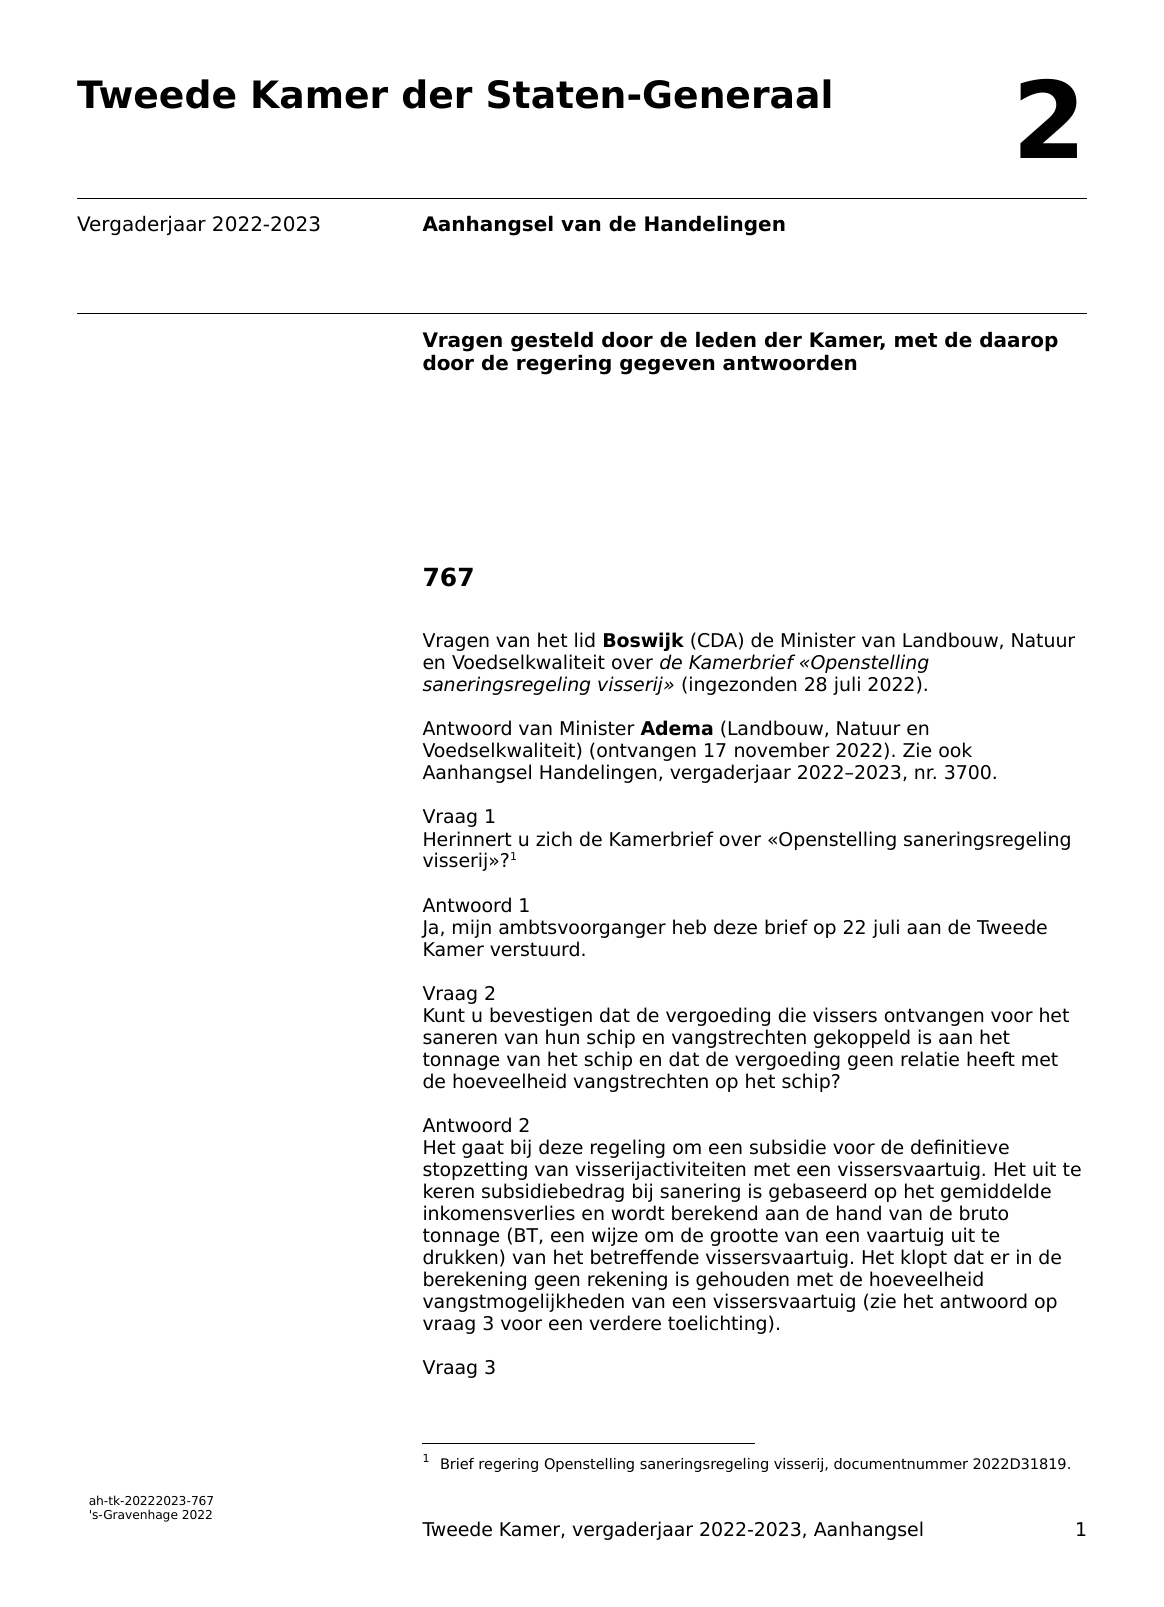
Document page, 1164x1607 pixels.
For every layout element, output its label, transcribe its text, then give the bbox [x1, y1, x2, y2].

text Brief regering Openstelling saneringsregeling visserij, documentnummer 2022D31819. [422, 1452, 1087, 1474]
text ah-tk-20222023-767 [88, 1494, 323, 1508]
text Vraag 3 [422, 1357, 1087, 1379]
text Herinnert u zich de Kamerbrief over «Openstelling saneringsregeling visserij»? [422, 828, 1087, 872]
text Vraag 2 [422, 983, 1087, 1005]
text Antwoord 1 [422, 894, 1087, 917]
table_cell Vragen gesteld door de leden der Kamer, met de daarop door de regering gegeven antwoorden [422, 314, 1087, 375]
table_cell Aanhangsel van de Handelingen [422, 199, 1087, 313]
text 's-Gravenhage 2022 [88, 1508, 323, 1522]
table_header Tweede Kamer der Staten-Generaal [77, 59, 886, 198]
table_cell [77, 314, 422, 375]
text Kunt u bevestigen dat de vergoeding die vissers ontvangen voor het saneren van hun schip en vangstrechten gekoppeld is aan het tonnage van het schip en dat de vergoeding geen relatie heeft met de hoeveelheid vangstrechten op het schip? [422, 1005, 1087, 1093]
table_cell Vergaderjaar 2022-2023 [77, 199, 422, 313]
text Ja, mijn ambtsvoorganger heb deze brief op 22 juli aan de Tweede Kamer verstuurd. [422, 917, 1087, 961]
text Antwoord van Minister Adema (Landbouw, Natuur en Voedselkwaliteit) (ontvangen 17 november 2022). Zie ook Aanhangsel Handelingen, vergaderjaar 2022–2023, nr. 3700. [422, 718, 1087, 784]
table_header 2 [886, 59, 1087, 198]
text Antwoord 2 [422, 1115, 1087, 1137]
text Vragen van het lid Boswijk (CDA) de Minister van Landbouw, Natuur en Voedselkwaliteit over de Kamerbrief «Openstelling saneringsregeling visserij» (ingezonden 28 juli 2022). [422, 630, 1087, 696]
text 767 [422, 563, 1087, 592]
text Het gaat bij deze regeling om een subsidie voor de definitieve stopzetting van visserijactiviteiten met een vissersvaartuig. Het uit te keren subsidiebedrag bij sanering is gebaseerd op het gemiddelde inkomensverlies en wordt berekend aan de hand van de bruto tonnage (BT, een wijze om de grootte van een vaartuig uit te drukken) van het betreffende vissersvaartuig. Het klopt dat er in de berekening geen rekening is gehouden met de hoeveelheid vangstmogelijkheden van een vissersvaartuig (zie het antwoord op vraag 3 voor een verdere toelichting). [422, 1137, 1087, 1334]
text Vraag 1 [422, 806, 1087, 828]
